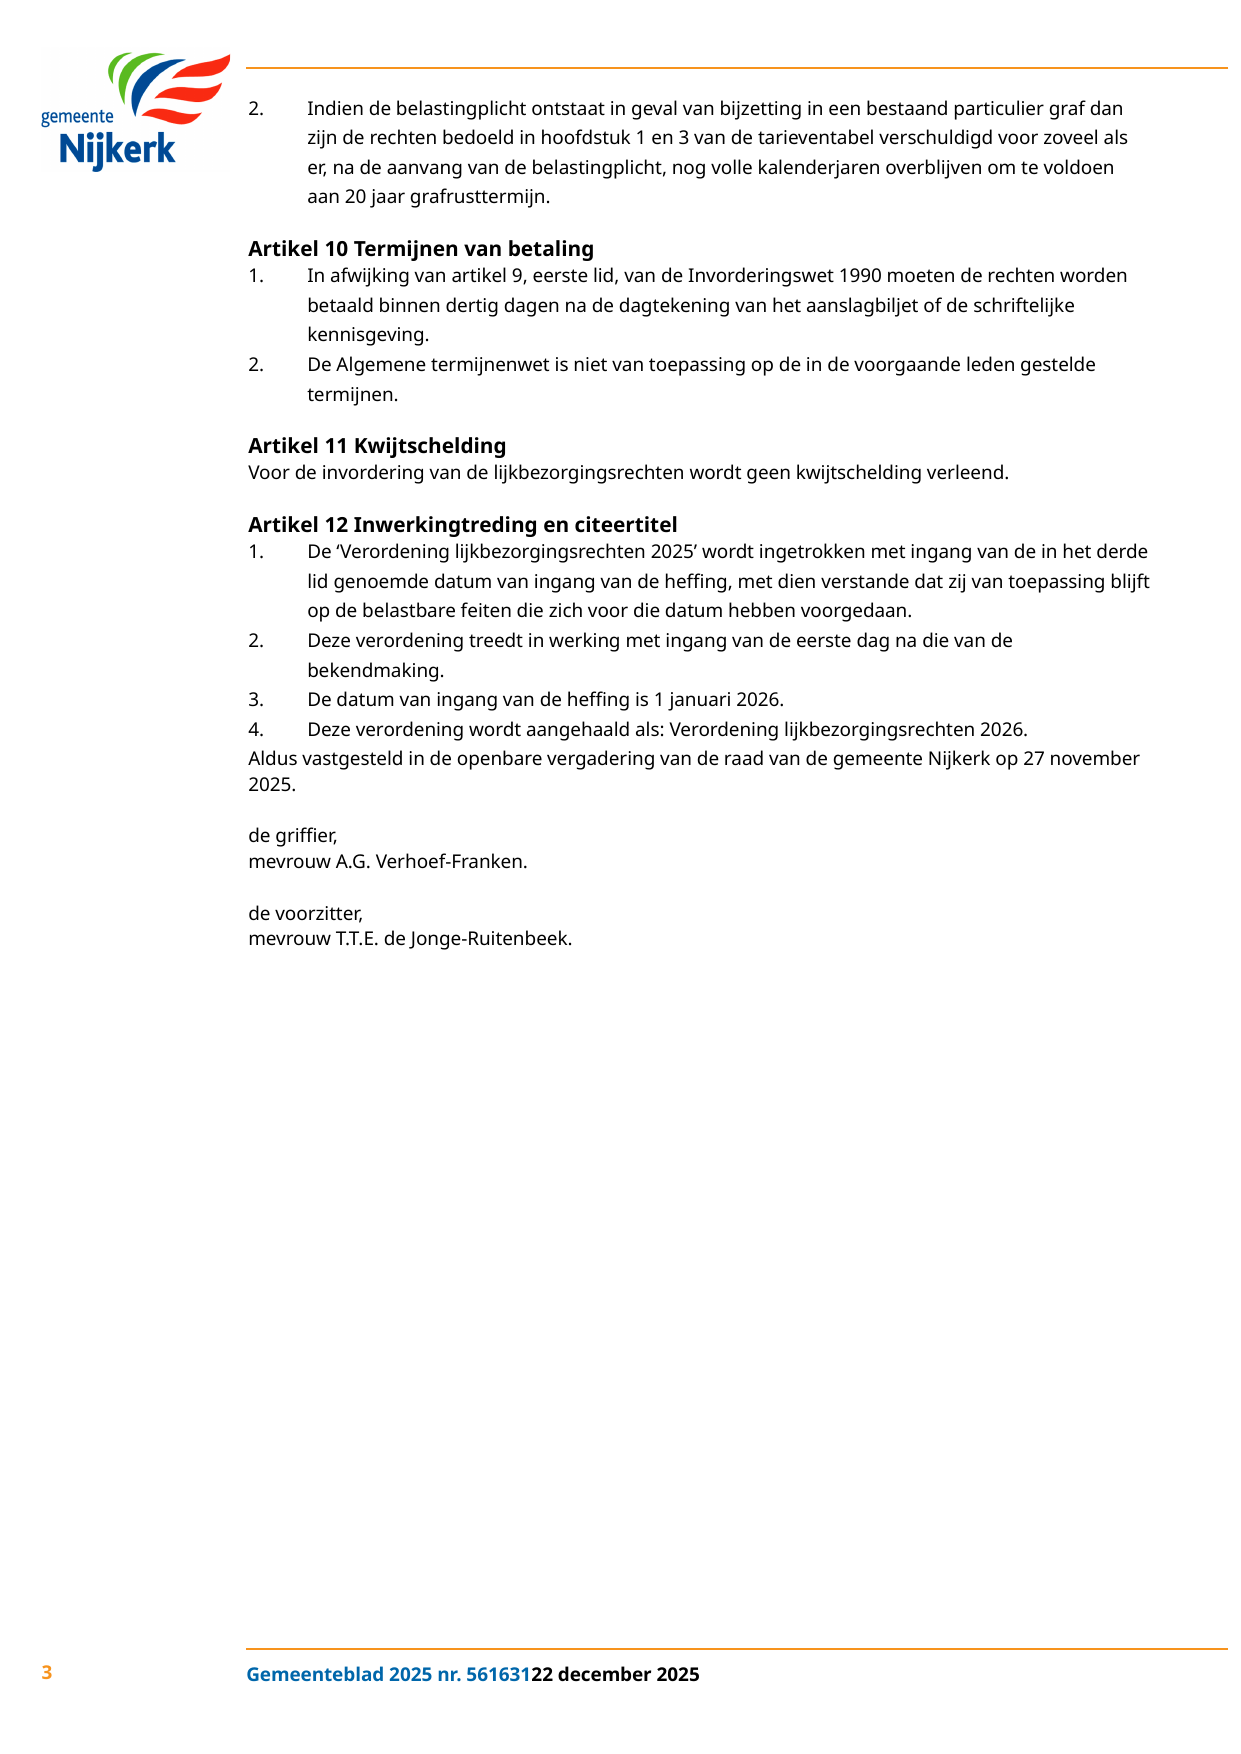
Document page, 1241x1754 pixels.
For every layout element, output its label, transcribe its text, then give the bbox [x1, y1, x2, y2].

list Deze verordening wordt aangehaald als: Verordening lijkbezorgingsrechten 2026. [248, 716, 1152, 742]
text Artikel 12 Inwerkingtreding en citeertitel [248, 510, 1152, 538]
text Artikel 11 Kwijtschelding [248, 431, 1152, 459]
list De datum van ingang van de heffing is 1 januari 2026. [248, 686, 1152, 712]
text mevrouw T.T.E. de Jonge-Ruitenbeek. [248, 926, 1152, 951]
list De ‘Verordening lijkbezorgingsrechten 2025’ wordt ingetrokken met ingang van de in het derde lid genoemde datum van ingang van de heffing, met dien verstande dat zij van toepassing blijft op de belastbare feiten die zich voor die datum hebben voorgedaan. [248, 538, 1152, 623]
text mevrouw A.G. Verhoef-Franken. [248, 848, 1152, 874]
text Artikel 10 Termijnen van betaling [248, 234, 1152, 262]
text Aldus vastgesteld in de openbare vergadering van de raad van de gemeente Nijkerk op 27 november 2025. [248, 746, 1152, 797]
list In afwijking van artikel 9, eerste lid, van de Invorderingswet 1990 moeten de rechten worden betaald binnen dertig dagen na de dagtekening van het aanslagbiljet of de schriftelijke kennisgeving. [248, 262, 1152, 347]
text Voor de invordering van de lijkbezorgingsrechten wordt geen kwijtschelding verleend. [248, 459, 1152, 485]
list Indien de belastingplicht ontstaat in geval van bijzetting in een bestaand particulier graf dan zijn de rechten bedoeld in hoofdstuk 1 en 3 van de tarieventabel verschuldigd voor zoveel als er, na de aanvang van de belastingplicht, nog volle kalenderjaren overblijven om te voldoen aan 20 jaar grafrusttermijn. [248, 95, 1152, 209]
list De Algemene termijnenwet is niet van toepassing op de in de voorgaande leden gestelde termijnen. [248, 351, 1152, 406]
picture [41, 47, 231, 172]
text de voorzitter, [248, 900, 1152, 926]
text de griffier, [248, 823, 1152, 848]
list Deze verordening treedt in werking met ingang van de eerste dag na die van de bekendmaking. [248, 627, 1152, 682]
